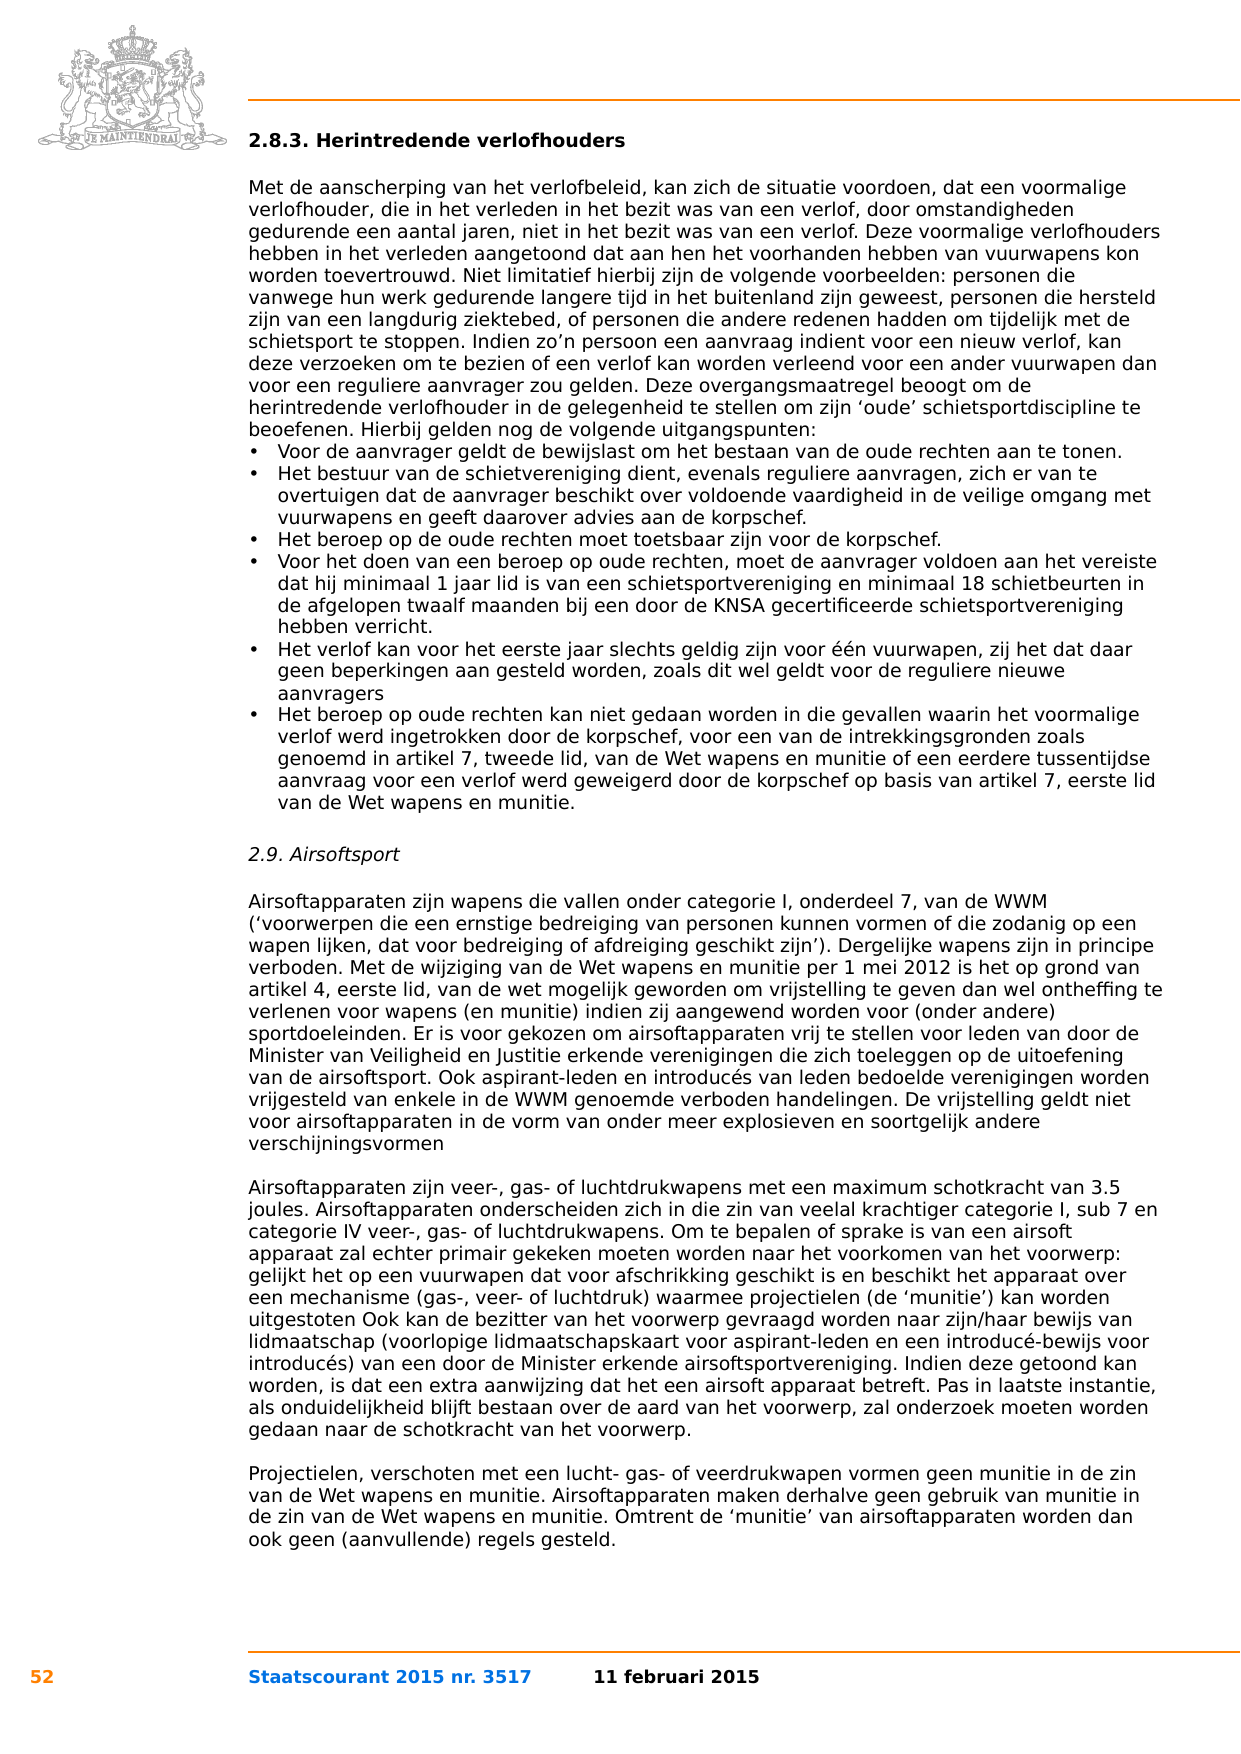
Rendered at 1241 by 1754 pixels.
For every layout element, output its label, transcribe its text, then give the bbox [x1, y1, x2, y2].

text Airsoftapparaten zijn wapens die vallen onder categorie I, onderdeel 7, van de WWM (‘voorwerpen die een ernstige bedreiging van personen kunnen vormen of die zodanig op een wapen lijken, dat voor bedreiging of afdreiging geschikt zijn’). Dergelijke wapens zijn in principe verboden. Met de wijziging van de Wet wapens en munitie per 1 mei 2012 is het op grond van artikel 4, eerste lid, van de wet mogelijk geworden om vrijstelling te geven dan wel ontheffing te verlenen voor wapens (en munitie) indien zij aangewend worden voor (onder andere) sportdoeleinden. Er is voor gekozen om airsoftapparaten vrij te stellen voor leden van door de Minister van Veiligheid en Justitie erkende verenigingen die zich toeleggen op de uitoefening van de airsoftsport. Ook aspirant-leden en introducés van leden bedoelde verenigingen worden vrijgesteld van enkele in de WWM genoemde verboden handelingen. De vrijstelling geldt niet voor airsoftapparaten in de vorm van onder meer explosieven en soortgelijk andere verschijningsvormen [248, 891, 1163, 1155]
text • Het bestuur van de schietvereniging dient, evenals reguliere aanvragen, zich er van te overtuigen dat de aanvrager beschikt over voldoende vaardigheid in de veilige omgang met vuurwapens en geeft daarover advies aan de korpschef. [248, 463, 1163, 528]
text Projectielen, verschoten met een lucht- gas- of veerdrukwapen vormen geen munitie in de zin van de Wet wapens en munitie. Airsoftapparaten maken derhalve geen gebruik van munitie in de zin van de Wet wapens en munitie. Omtrent de ‘munitie’ van airsoftapparaten worden dan ook geen (aanvullende) regels gesteld. [248, 1462, 1163, 1550]
text • Het beroep op oude rechten kan niet gedaan worden in die gevallen waarin het voormalige verlof werd ingetrokken door de korpschef, voor een van de intrekkingsgronden zoals genoemd in artikel 7, tweede lid, van de Wet wapens en munitie of een eerdere tussentijdse aanvraag voor een verlof werd geweigerd door de korpschef op basis van artikel 7, eerste lid van de Wet wapens en munitie. [248, 704, 1163, 814]
picture [38, 25, 227, 150]
subtitle 2.9. Airsoftsport [248, 844, 1163, 866]
text • Voor de aanvrager geldt de bewijslast om het bestaan van de oude rechten aan te tonen. [248, 441, 1163, 463]
text Met de aanscherping van het verlofbeleid, kan zich de situatie voordoen, dat een voormalige verlofhouder, die in het verleden in het bezit was van een verlof, door omstandigheden gedurende een aantal jaren, niet in het bezit was van een verlof. Deze voormalige verlofhouders hebben in het verleden aangetoond dat aan hen het voorhanden hebben van vuurwapens kon worden toevertrouwd. Niet limitatief hierbij zijn de volgende voorbeelden: personen die vanwege hun werk gedurende langere tijd in het buitenland zijn geweest, personen die hersteld zijn van een langdurig ziektebed, of personen die andere redenen hadden om tijdelijk met de schietsport te stoppen. Indien zo’n persoon een aanvraag indient voor een nieuw verlof, kan deze verzoeken om te bezien of een verlof kan worden verleend voor een ander vuurwapen dan voor een reguliere aanvrager zou gelden. Deze overgangsmaatregel beoogt om de herintredende verlofhouder in de gelegenheid te stellen om zijn ‘oude’ schietsportdiscipline te beoefenen. Hierbij gelden nog de volgende uitgangspunten: [248, 177, 1163, 441]
text Airsoftapparaten zijn veer-, gas- of luchtdrukwapens met een maximum schotkracht van 3.5 joules. Airsoftapparaten onderscheiden zich in die zin van veelal krachtiger categorie I, sub 7 en categorie IV veer-, gas- of luchtdrukwapens. Om te bepalen of sprake is van een airsoft apparaat zal echter primair gekeken moeten worden naar het voorkomen van het voorwerp: gelijkt het op een vuurwapen dat voor afschrikking geschikt is en beschikt het apparaat over een mechanisme (gas-, veer- of luchtdruk) waarmee projectielen (de ‘munitie’) kan worden uitgestoten Ook kan de bezitter van het voorwerp gevraagd worden naar zijn/haar bewijs van lidmaatschap (voorlopige lidmaatschapskaart voor aspirant-leden en een introducé-bewijs voor introducés) van een door de Minister erkende airsoftsportvereniging. Indien deze getoond kan worden, is dat een extra aanwijzing dat het een airsoft apparaat betreft. Pas in laatste instantie, als onduidelijkheid blijft bestaan over de aard van het voorwerp, zal onderzoek moeten worden gedaan naar de schotkracht van het voorwerp. [248, 1177, 1163, 1441]
text • Voor het doen van een beroep op oude rechten, moet de aanvrager voldoen aan het vereiste dat hij minimaal 1 jaar lid is van een schietsportvereniging en minimaal 18 schietbeurten in de afgelopen twaalf maanden bij een door de KNSA gecertificeerde schietsportvereniging hebben verricht. [248, 551, 1163, 638]
text • Het verlof kan voor het eerste jaar slechts geldig zijn voor één vuurwapen, zij het dat daar geen beperkingen aan gesteld worden, zoals dit wel geldt voor de reguliere nieuwe aanvragers [248, 638, 1163, 704]
text • Het beroep op de oude rechten moet toetsbaar zijn voor de korpschef. [248, 528, 1163, 551]
subtitle 2.8.3. Herintredende verlofhouders [248, 130, 1163, 152]
